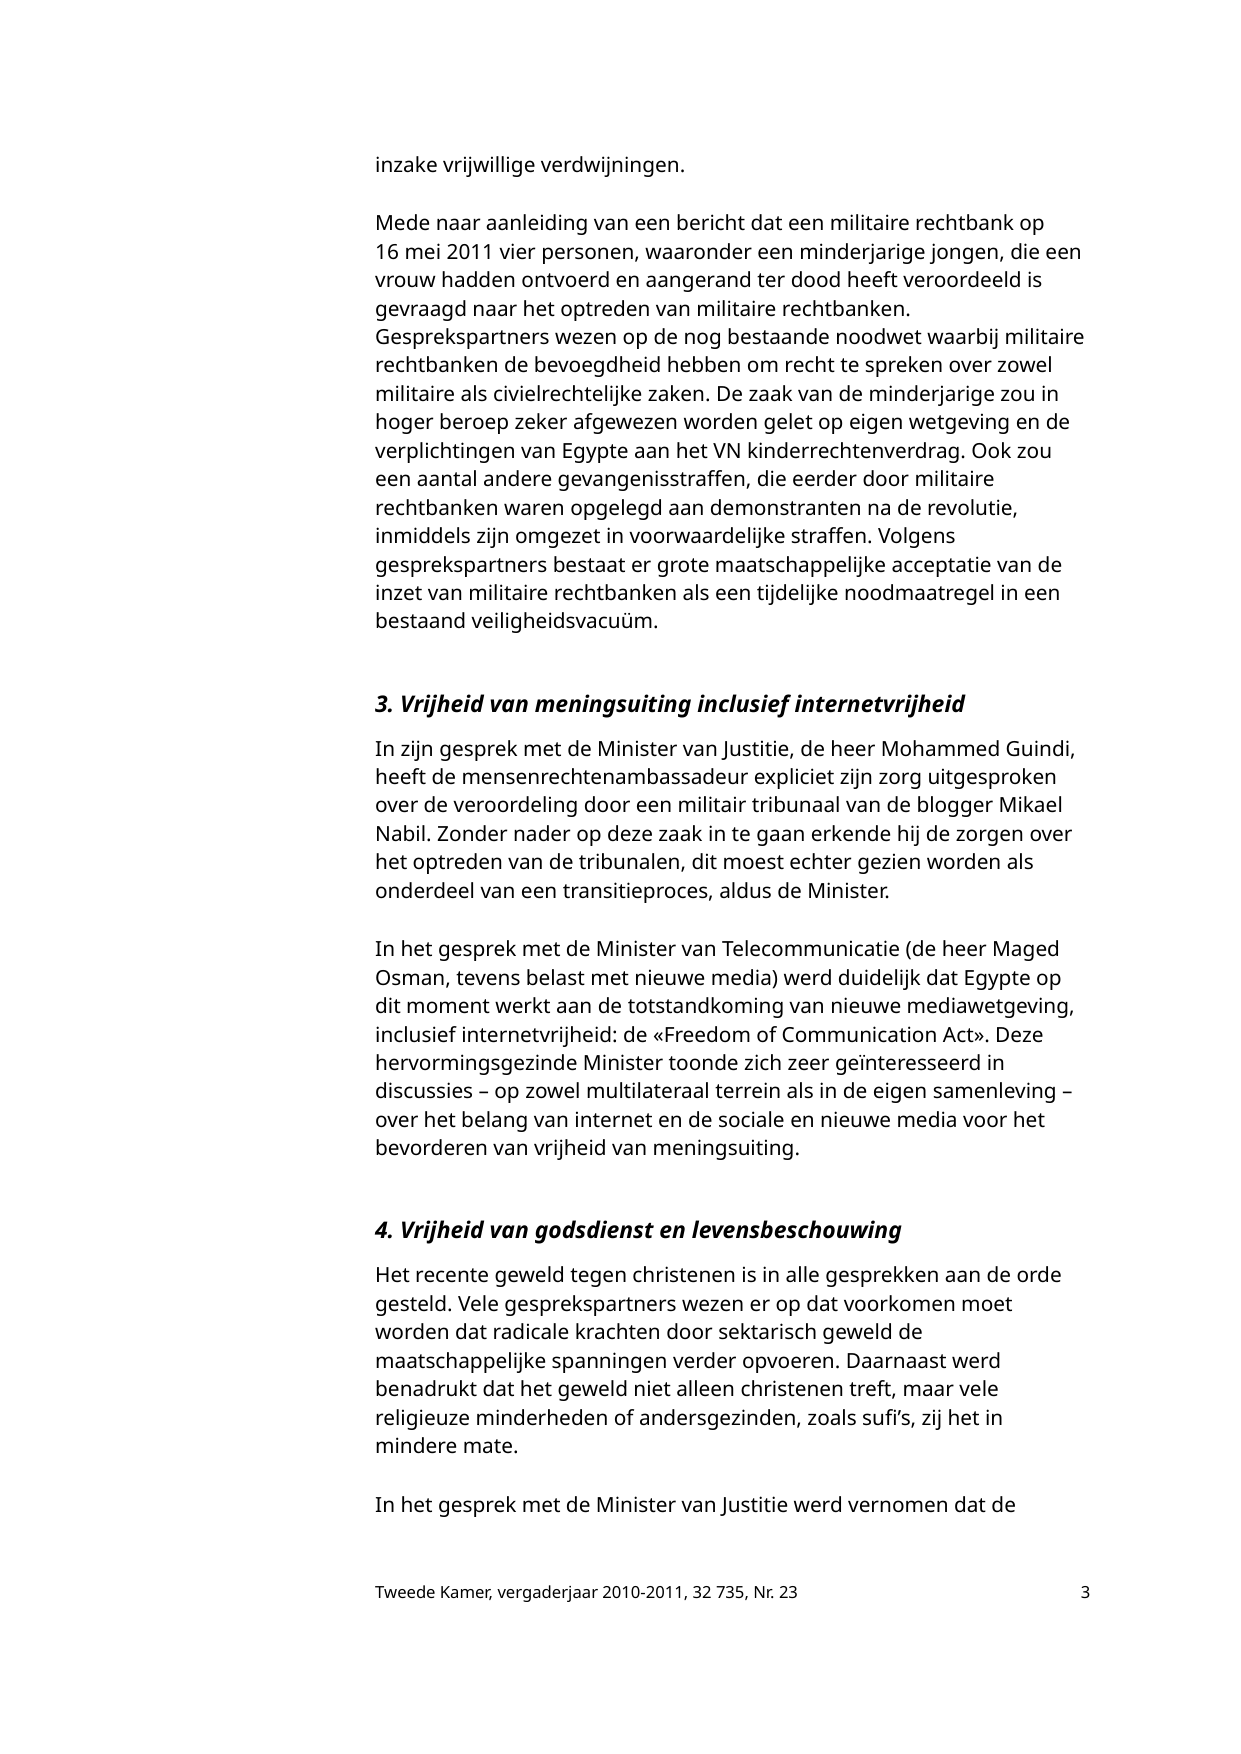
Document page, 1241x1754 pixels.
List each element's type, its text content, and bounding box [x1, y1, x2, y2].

text Mede naar aanleiding van een bericht dat een militaire rechtbank op 16 mei 2011 vier personen, waaronder een minderjarige jongen, die een vrouw hadden ontvoerd en aangerand ter dood heeft veroordeeld is gevraagd naar het optreden van militaire rechtbanken. Gesprekspartners wezen op de nog bestaande noodwet waarbij militaire rechtbanken de bevoegdheid hebben om recht te spreken over zowel militaire als civielrechtelijke zaken. De zaak van de minderjarige zou in hoger beroep zeker afgewezen worden gelet op eigen wetgeving en de verplichtingen van Egypte aan het VN kinderrechtenverdrag. Ook zou een aantal andere gevangenisstraffen, die eerder door militaire rechtbanken waren opgelegd aan demonstranten na de revolutie, inmiddels zijn omgezet in voorwaardelijke straffen. Volgens gesprekspartners bestaat er grote maatschappelijke acceptatie van de inzet van militaire rechtbanken als een tijdelijke noodmaatregel in een bestaand veiligheidsvacuüm. [375, 208, 1090, 635]
text Het recente geweld tegen christenen is in alle gesprekken aan de orde gesteld. Vele gesprekspartners wezen er op dat voorkomen moet worden dat radicale krachten door sektarisch geweld de maatschappelijke spanningen verder opvoeren. Daarnaast werd benadrukt dat het geweld niet alleen christenen treft, maar vele religieuze minderheden of andersgezinden, zoals sufi’s, zij het in mindere mate. [375, 1261, 1090, 1460]
text In het gesprek met de Minister van Telecommunicatie (de heer Maged Osman, tevens belast met nieuwe media) werd duidelijk dat Egypte op dit moment werkt aan de totstandkoming van nieuwe mediawetgeving, inclusief internetvrijheid: de «Freedom of Communication Act». Deze hervormingsgezinde Minister toonde zich zeer geïnteresseerd in discussies – op zowel multilateraal terrein als in de eigen samenleving – over het belang van internet en de sociale en nieuwe media voor het bevorderen van vrijheid van meningsuiting. [375, 934, 1090, 1162]
text In zijn gesprek met de Minister van Justitie, de heer Mohammed Guindi, heeft de mensenrechtenambassadeur expliciet zijn zorg uitgesproken over de veroordeling door een militair tribunaal van de blogger Mikael Nabil. Zonder nader op deze zaak in te gaan erkende hij de zorgen over het optreden van de tribunalen, dit moest echter gezien worden als onderdeel van een transitieproces, aldus de Minister. [375, 734, 1090, 904]
subtitle 3. Vrijheid van meningsuiting inclusief internetvrijheid [375, 687, 1090, 719]
subtitle 4. Vrijheid van godsdienst en levensbeschouwing [375, 1214, 1090, 1246]
text inzake vrijwillige verdwijningen. [375, 150, 1090, 178]
text In het gesprek met de Minister van Justitie werd vernomen dat de [375, 1490, 1090, 1518]
